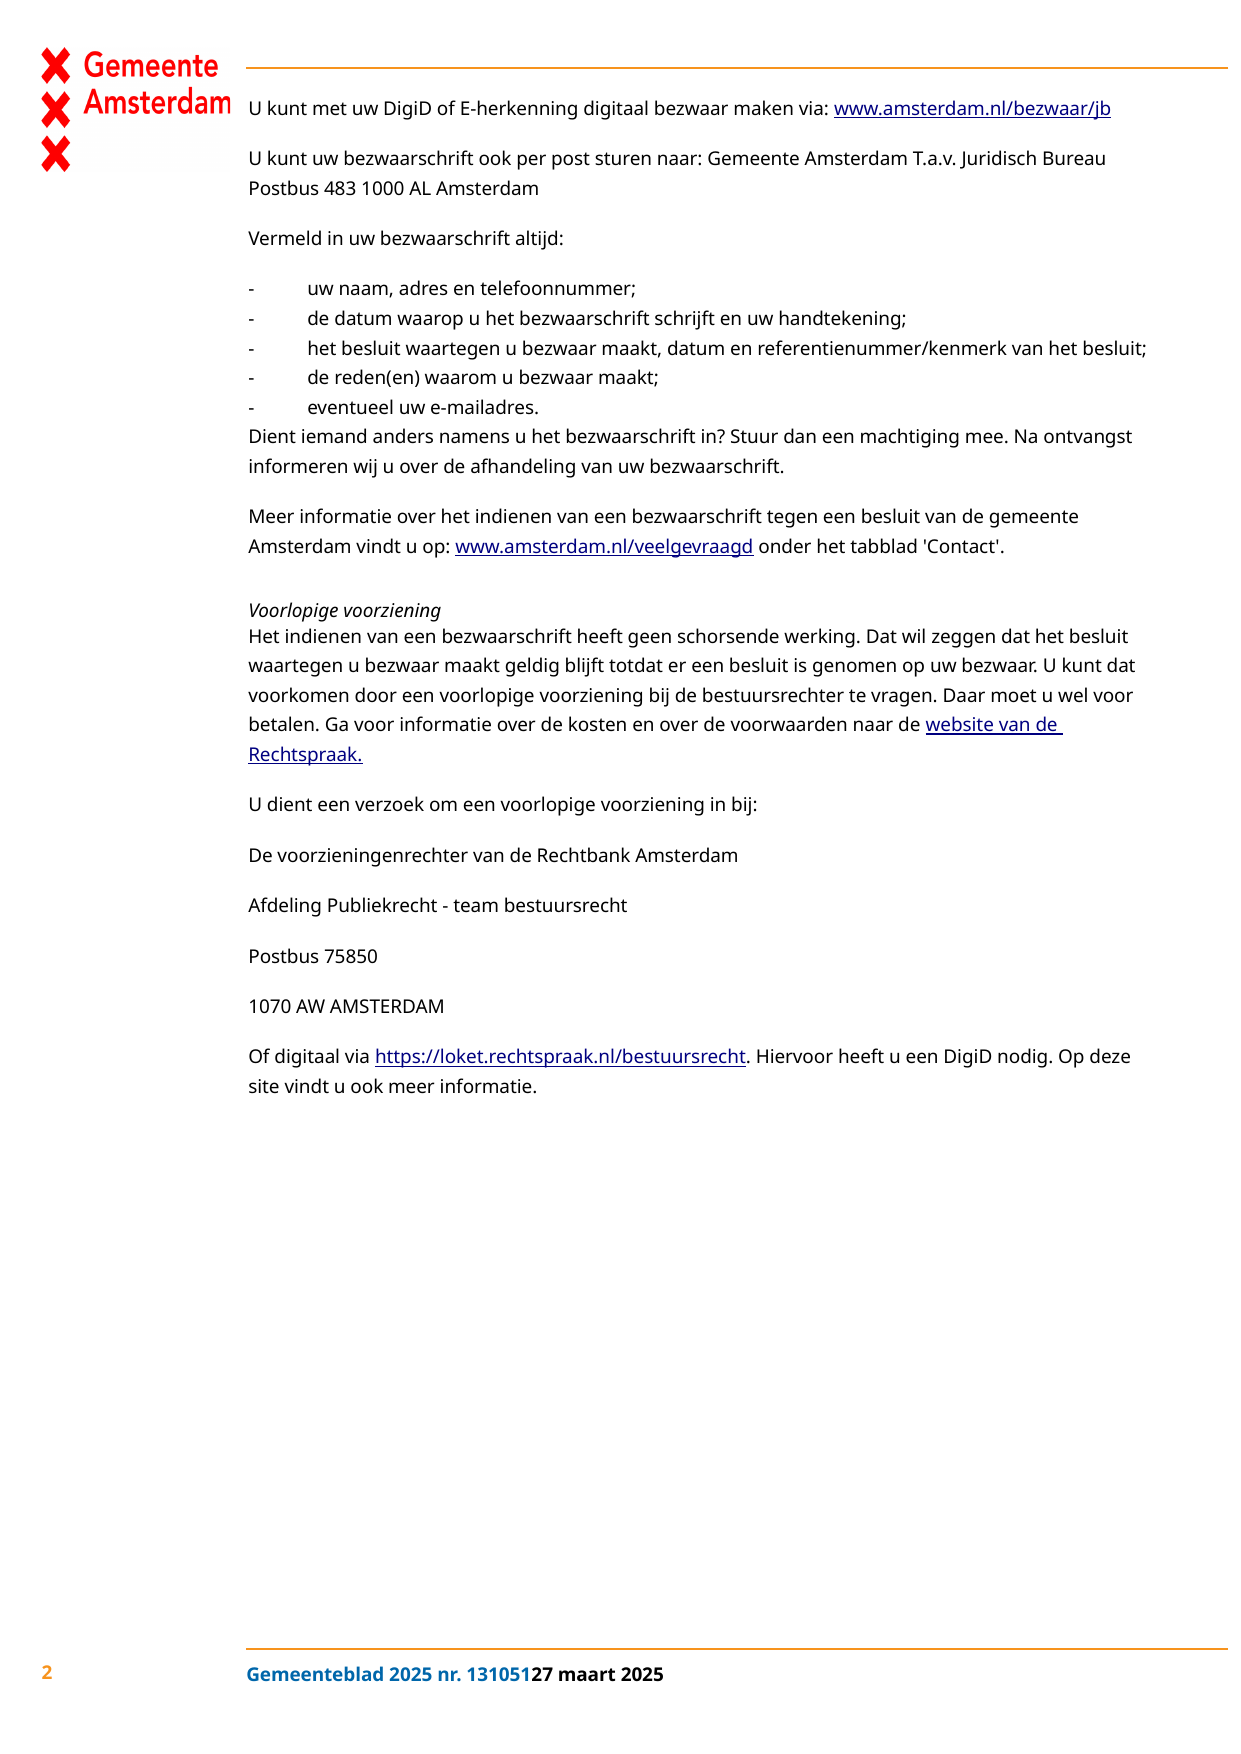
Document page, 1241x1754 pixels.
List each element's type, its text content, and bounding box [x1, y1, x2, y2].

list de datum waarop u het bezwaarschrift schrijft en uw handtekening; [248, 305, 1152, 331]
list het besluit waartegen u bezwaar maakt, datum en referentienummer/kenmerk van het besluit; [248, 335, 1152, 361]
text Meer informatie over het indienen van een bezwaarschrift tegen een besluit van de gemeente Amsterdam vindt u op: www.amsterdam.nl/veelgevraagd onder het tabblad 'Contact'. [248, 503, 1152, 559]
text U kunt met uw DigiD of E-herkenning digitaal bezwaar maken via: www.amsterdam.nl/bezwaar/jb [248, 95, 1152, 121]
text Het indienen van een bezwaarschrift heeft geen schorsende werking. Dat wil zeggen dat het besluit waartegen u bezwaar maakt geldig blijft totdat er een besluit is genomen op uw bezwaar. U kunt dat voorkomen door een voorlopige voorziening bij de bestuursrechter te vragen. Daar moet u wel voor betalen. Ga voor informatie over de kosten en over de voorwaarden naar de website van de Rechtspraak. [248, 623, 1152, 767]
text U dient een verzoek om een voorlopige voorziening in bij: [248, 792, 1152, 817]
text Of digitaal via https://loket.rechtspraak.nl/bestuursrecht. Hiervoor heeft u een DigiD nodig. Op deze site vindt u ook meer informatie. [248, 1044, 1152, 1099]
list uw naam, adres en telefoonnummer; [248, 276, 1152, 301]
list eventueel uw e-mailadres. [248, 394, 1152, 420]
text Voorlopige voorziening [248, 597, 1152, 623]
list de reden(en) waarom u bezwaar maakt; [248, 364, 1152, 390]
text Vermeld in uw bezwaarschrift altijd: [248, 225, 1152, 251]
text U kunt uw bezwaarschrift ook per post sturen naar: Gemeente Amsterdam T.a.v. Juridisch Bureau Postbus 483 1000 AL Amsterdam [248, 145, 1152, 201]
text Postbus 75850 [248, 943, 1152, 968]
text 1070 AW AMSTERDAM [248, 993, 1152, 1019]
picture [41, 47, 231, 172]
text Dient iemand anders namens u het bezwaarschrift in? Stuur dan een machtiging mee. Na ontvangst informeren wij u over de afhandeling van uw bezwaarschrift. [248, 423, 1152, 479]
text De voorzieningenrechter van de Rechtbank Amsterdam [248, 842, 1152, 868]
text Afdeling Publiekrecht - team bestuursrecht [248, 892, 1152, 918]
